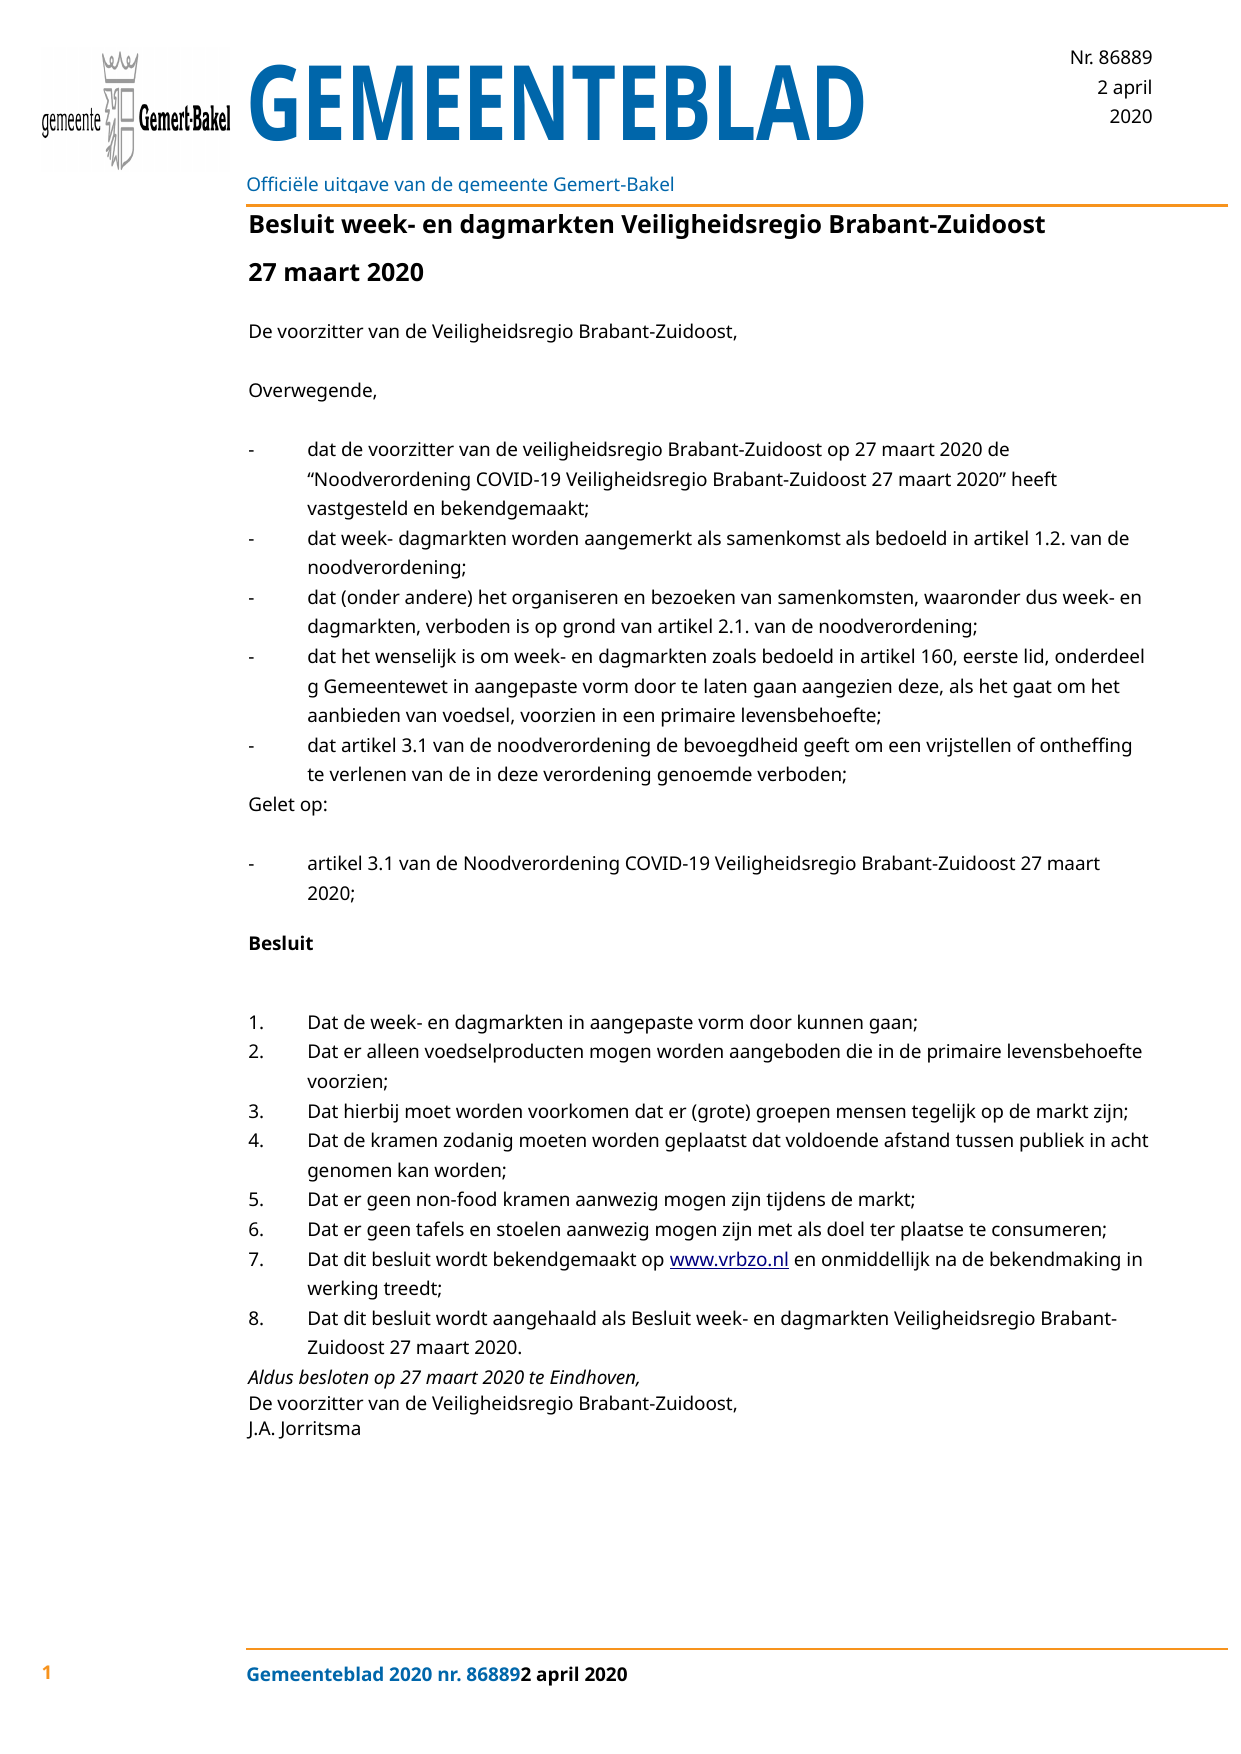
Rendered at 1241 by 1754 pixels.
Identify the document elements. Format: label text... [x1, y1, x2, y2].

list Dat dit besluit wordt aangehaald als Besluit week- en dagmarkten Veiligheidsregio Brabant-Zuidoost 27 maart 2020. [248, 1305, 1152, 1360]
list Dat er geen non-food kramen aanwezig mogen zijn tijdens de markt; [248, 1187, 1152, 1212]
list dat (onder andere) het organiseren en bezoeken van samenkomsten, waaronder dus week- en dagmarkten, verboden is op grond van artikel 2.1. van de noodverordening; [248, 584, 1152, 639]
text Besluit [248, 930, 1152, 956]
list artikel 3.1 van de Noodverordening COVID-19 Veiligheidsregio Brabant-Zuidoost 27 maart 2020; [248, 850, 1152, 906]
list Dat er alleen voedselproducten mogen worden aangeboden die in de primaire levensbehoefte voorzien; [248, 1039, 1152, 1094]
list Dat de kramen zodanig moeten worden geplaatst dat voldoende afstand tussen publiek in acht genomen kan worden; [248, 1127, 1152, 1183]
list Dat de week- en dagmarkten in aangepaste vorm door kunnen gaan; [248, 1009, 1152, 1035]
list dat de voorzitter van de veiligheidsregio Brabant-Zuidoost op 27 maart 2020 de “Noodverordening COVID-19 Veiligheidsregio Brabant-Zuidoost 27 maart 2020” heeft vastgesteld en bekendgemaakt; [248, 436, 1152, 521]
text Gelet op: [248, 791, 1152, 817]
text De voorzitter van de Veiligheidsregio Brabant-Zuidoost, [248, 318, 1152, 344]
text Overwegende, [248, 377, 1152, 403]
list dat artikel 3.1 van de noodverordening de bevoegdheid geeft om een vrijstellen of ontheffing te verlenen van de in deze verordening genoemde verboden; [248, 732, 1152, 787]
list Dat dit besluit wordt bekendgemaakt op www.vrbzo.nl en onmiddellijk na de bekendmaking in werking treedt; [248, 1246, 1152, 1301]
text Besluit week- en dagmarkten Veiligheidsregio Brabant-Zuidoost 27 maart 2020 [248, 207, 1152, 288]
text Aldus besloten op 27 maart 2020 te Eindhoven, [248, 1364, 1152, 1390]
list Dat er geen tafels en stoelen aanwezig mogen zijn met als doel ter plaatse te consumeren; [248, 1216, 1152, 1242]
list Dat hierbij moet worden voorkomen dat er (grote) groepen mensen tegelijk op de markt zijn; [248, 1098, 1152, 1124]
picture [41, 47, 231, 172]
text J.A. Jorritsma [248, 1416, 1152, 1441]
text De voorzitter van de Veiligheidsregio Brabant-Zuidoost, [248, 1390, 1152, 1416]
list dat het wenselijk is om week- en dagmarkten zoals bedoeld in artikel 160, eerste lid, onderdeel g Gemeentewet in aangepaste vorm door te laten gaan aangezien deze, als het gaat om het aanbieden van voedsel, voorzien in een primaire levensbehoefte; [248, 643, 1152, 728]
list dat week- dagmarkten worden aangemerkt als samenkomst als bedoeld in artikel 1.2. van de noodverordening; [248, 525, 1152, 580]
